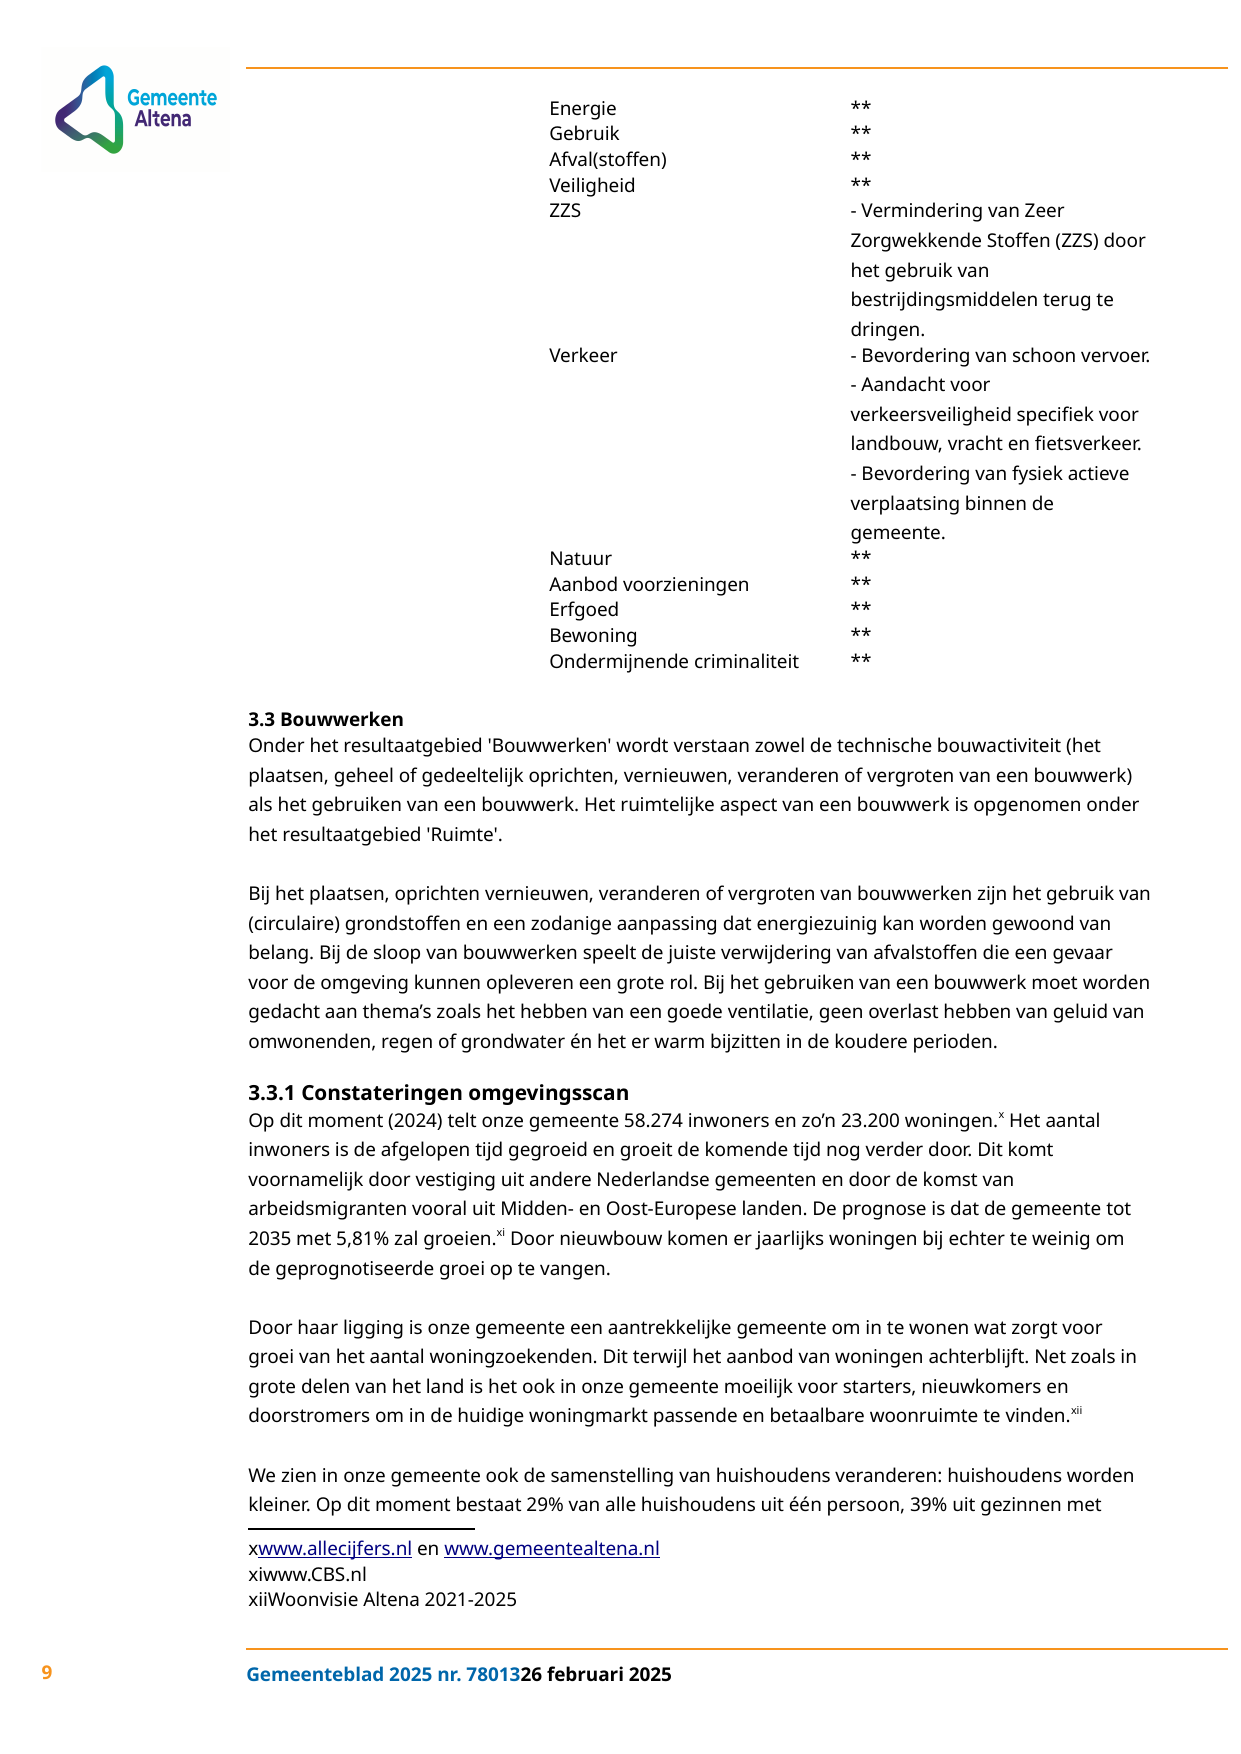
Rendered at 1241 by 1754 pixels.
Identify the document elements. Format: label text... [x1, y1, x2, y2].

table_cell - Bevordering van schoon vervoer. - Aandacht voor verkeersveiligheid specifiek voor landbouw, vracht en fietsverkeer. - Bevordering van fysiek actieve verplaatsing binnen de gemeente. [850, 342, 1152, 545]
picture [41, 47, 231, 172]
table_cell ** [850, 545, 1152, 571]
table_cell Gebruik [549, 121, 850, 146]
text 3.3 Bouwwerken [248, 706, 1152, 732]
table_cell Afval(stoffen) [549, 146, 850, 172]
text Woonvisie Altena 2021-2025 [248, 1586, 1152, 1612]
table_cell Bewoning [549, 622, 850, 648]
table_cell ** [850, 596, 1152, 622]
table_cell Verkeer [549, 342, 850, 545]
table_cell [248, 95, 549, 674]
text Op dit moment (2024) telt onze gemeente 58.274 inwoners en zo’n 23.200 woningen. Het aantal inwoners is de afgelopen tijd gegroeid en groeit de komende tijd nog verder door. Dit komt voornamelijk door vestiging uit andere Nederlandse gemeenten en door de komst van arbeidsmigranten vooral uit Midden- en Oost-Europese landen. De prognose is dat de gemeente tot 2035 met 5,81% zal groeien. Door nieuwbouw komen er jaarlijks woningen bij echter te weinig om de geprognotiseerde groei op te vangen. [248, 1107, 1152, 1281]
table_cell ** [850, 648, 1152, 674]
text Onder het resultaatgebied 'Bouwwerken' wordt verstaan zowel de technische bouwactiviteit (het plaatsen, geheel of gedeeltelijk oprichten, vernieuwen, veranderen of vergroten van een bouwwerk) als het gebruiken van een bouwwerk. Het ruimtelijke aspect van een bouwwerk is opgenomen onder het resultaatgebied 'Ruimte'. [248, 732, 1152, 847]
table_cell Erfgoed [549, 596, 850, 622]
table_cell ** [850, 146, 1152, 172]
table_cell Aanbod voorzieningen [549, 571, 850, 596]
table_cell ** [850, 622, 1152, 648]
table_cell ** [850, 95, 1152, 121]
text We zien in onze gemeente ook de samenstelling van huishoudens veranderen: huishoudens worden kleiner. Op dit moment bestaat 29% van alle huishoudens uit één persoon, 39% uit gezinnen met [248, 1462, 1152, 1517]
text www.allecijfers.nl en www.gemeentealtena.nl [248, 1535, 1152, 1561]
table_cell ** [850, 121, 1152, 146]
text Bij het plaatsen, oprichten vernieuwen, veranderen of vergroten van bouwwerken zijn het gebruik van (circulaire) grondstoffen en een zodanige aanpassing dat energiezuinig kan worden gewoond van belang. Bij de sloop van bouwwerken speelt de juiste verwijdering van afvalstoffen die een gevaar voor de omgeving kunnen opleveren een grote rol. Bij het gebruiken van een bouwwerk moet worden gedacht aan thema’s zoals het hebben van een goede ventilatie, geen overlast hebben van geluid van omwonenden, regen of grondwater én het er warm bijzitten in de koudere perioden. [248, 880, 1152, 1054]
table_cell Veiligheid [549, 172, 850, 198]
table_cell ** [850, 172, 1152, 198]
text www.CBS.nl [248, 1561, 1152, 1586]
text 3.3.1 Constateringen omgevingsscan [248, 1078, 1152, 1107]
table_cell Natuur [549, 545, 850, 571]
text Door haar ligging is onze gemeente een aantrekkelijke gemeente om in te wonen wat zorgt voor groei van het aantal woningzoekenden. Dit terwijl het aanbod van woningen achterblijft. Net zoals in grote delen van het land is het ook in onze gemeente moeilijk voor starters, nieuwkomers en doorstromers om in de huidige woningmarkt passende en betaalbare woonruimte te vinden. [248, 1314, 1152, 1428]
table_cell - Vermindering van Zeer Zorgwekkende Stoffen (ZZS) door het gebruik van bestrijdingsmiddelen terug te dringen. [850, 198, 1152, 342]
table_cell Energie [549, 95, 850, 121]
table_cell ** [850, 571, 1152, 596]
table_cell ZZS [549, 198, 850, 342]
table_cell Ondermijnende criminaliteit [549, 648, 850, 674]
